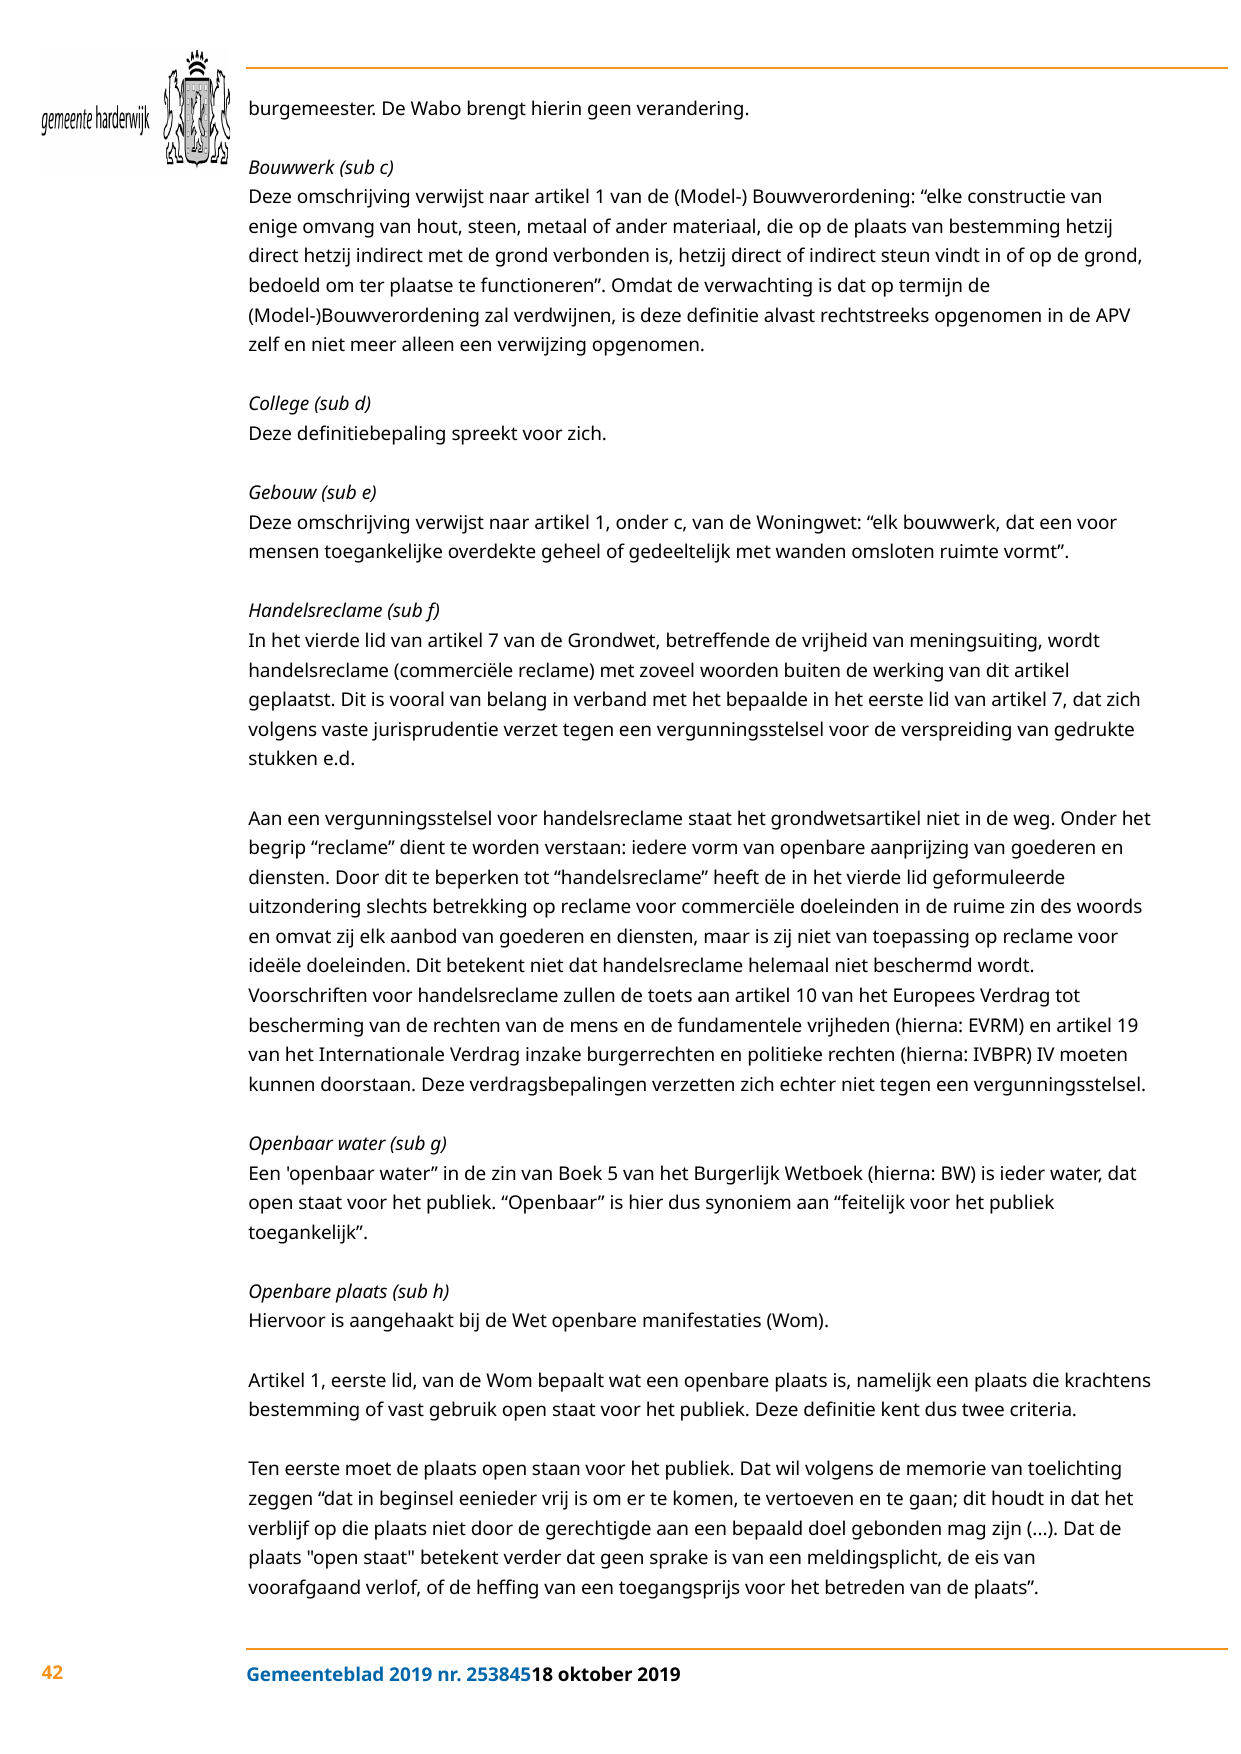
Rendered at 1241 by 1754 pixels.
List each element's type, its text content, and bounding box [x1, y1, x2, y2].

text College (sub d) [248, 391, 1152, 416]
text Openbaar water (sub g) [248, 1130, 1152, 1156]
text Gebouw (sub e) [248, 479, 1152, 505]
text Een 'openbaar water” in de zin van Boek 5 van het Burgerlijk Wetboek (hierna: BW) is ieder water, dat open staat voor het publiek. “Openbaar” is hier dus synoniem aan “feitelijk voor het publiek toegankelijk”. [248, 1160, 1152, 1245]
text Deze omschrijving verwijst naar artikel 1 van de (Model-) Bouwverordening: “elke constructie van enige omvang van hout, steen, metaal of ander materiaal, die op de plaats van bestemming hetzij direct hetzij indirect met de grond verbonden is, hetzij direct of indirect steun vindt in of op de grond, bedoeld om ter plaatse te functioneren”. Omdat de verwachting is dat op termijn de (Model-)Bouwverordening zal verdwijnen, is deze definitie alvast rechtstreeks opgenomen in de APV zelf en niet meer alleen een verwijzing opgenomen. [248, 183, 1152, 357]
text In het vierde lid van artikel 7 van de Grondwet, betreffende de vrijheid van meningsuiting, wordt handelsreclame (commerciële reclame) met zoveel woorden buiten de werking van dit artikel geplaatst. Dit is vooral van belang in verband met het bepaalde in het eerste lid van artikel 7, dat zich volgens vaste jurisprudentie verzet tegen een vergunningsstelsel voor de verspreiding van gedrukte stukken e.d. [248, 627, 1152, 771]
text Handelsreclame (sub f) [248, 598, 1152, 623]
text Bouwwerk (sub c) [248, 154, 1152, 180]
text Artikel 1, eerste lid, van de Wom bepaalt wat een openbare plaats is, namelijk een plaats die krachtens bestemming of vast gebruik open staat voor het publiek. Deze definitie kent dus twee criteria. [248, 1367, 1152, 1422]
text burgemeester. De Wabo brengt hierin geen verandering. [248, 95, 1152, 121]
text Hiervoor is aangehaakt bij de Wet openbare manifestaties (Wom). [248, 1308, 1152, 1333]
text Ten eerste moet de plaats open staan voor het publiek. Dat wil volgens de memorie van toelichting zeggen “dat in beginsel eenieder vrij is om er te komen, te vertoeven en te gaan; dit houdt in dat het verblijf op die plaats niet door de gerechtigde aan een bepaald doel gebonden mag zijn (...). Dat de plaats "open staat" betekent verder dat geen sprake is van een meldingsplicht, de eis van voorafgaand verlof, of de heffing van een toegangsprijs voor het betreden van de plaats”. [248, 1456, 1152, 1600]
text Deze definitiebepaling spreekt voor zich. [248, 420, 1152, 446]
picture [41, 47, 231, 172]
text Deze omschrijving verwijst naar artikel 1, onder c, van de Woningwet: “elk bouwwerk, dat een voor mensen toegankelijke overdekte geheel of gedeeltelijk met wanden omsloten ruimte vormt”. [248, 509, 1152, 564]
text Aan een vergunningsstelsel voor handelsreclame staat het grondwetsartikel niet in de weg. Onder het begrip “reclame” dient te worden verstaan: iedere vorm van openbare aanprijzing van goederen en diensten. Door dit te beperken tot “handelsreclame” heeft de in het vierde lid geformuleerde uitzondering slechts betrekking op reclame voor commerciële doeleinden in de ruime zin des woords en omvat zij elk aanbod van goederen en diensten, maar is zij niet van toepassing op reclame voor ideële doeleinden. Dit betekent niet dat handelsreclame helemaal niet beschermd wordt. Voorschriften voor handelsreclame zullen de toets aan artikel 10 van het Europees Verdrag tot bescherming van de rechten van de mens en de fundamentele vrijheden (hierna: EVRM) en artikel 19 van het Internationale Verdrag inzake burgerrechten en politieke rechten (hierna: IVBPR) IV moeten kunnen doorstaan. Deze verdragsbepalingen verzetten zich echter niet tegen een vergunningsstelsel. [248, 805, 1152, 1097]
text Openbare plaats (sub h) [248, 1278, 1152, 1304]
